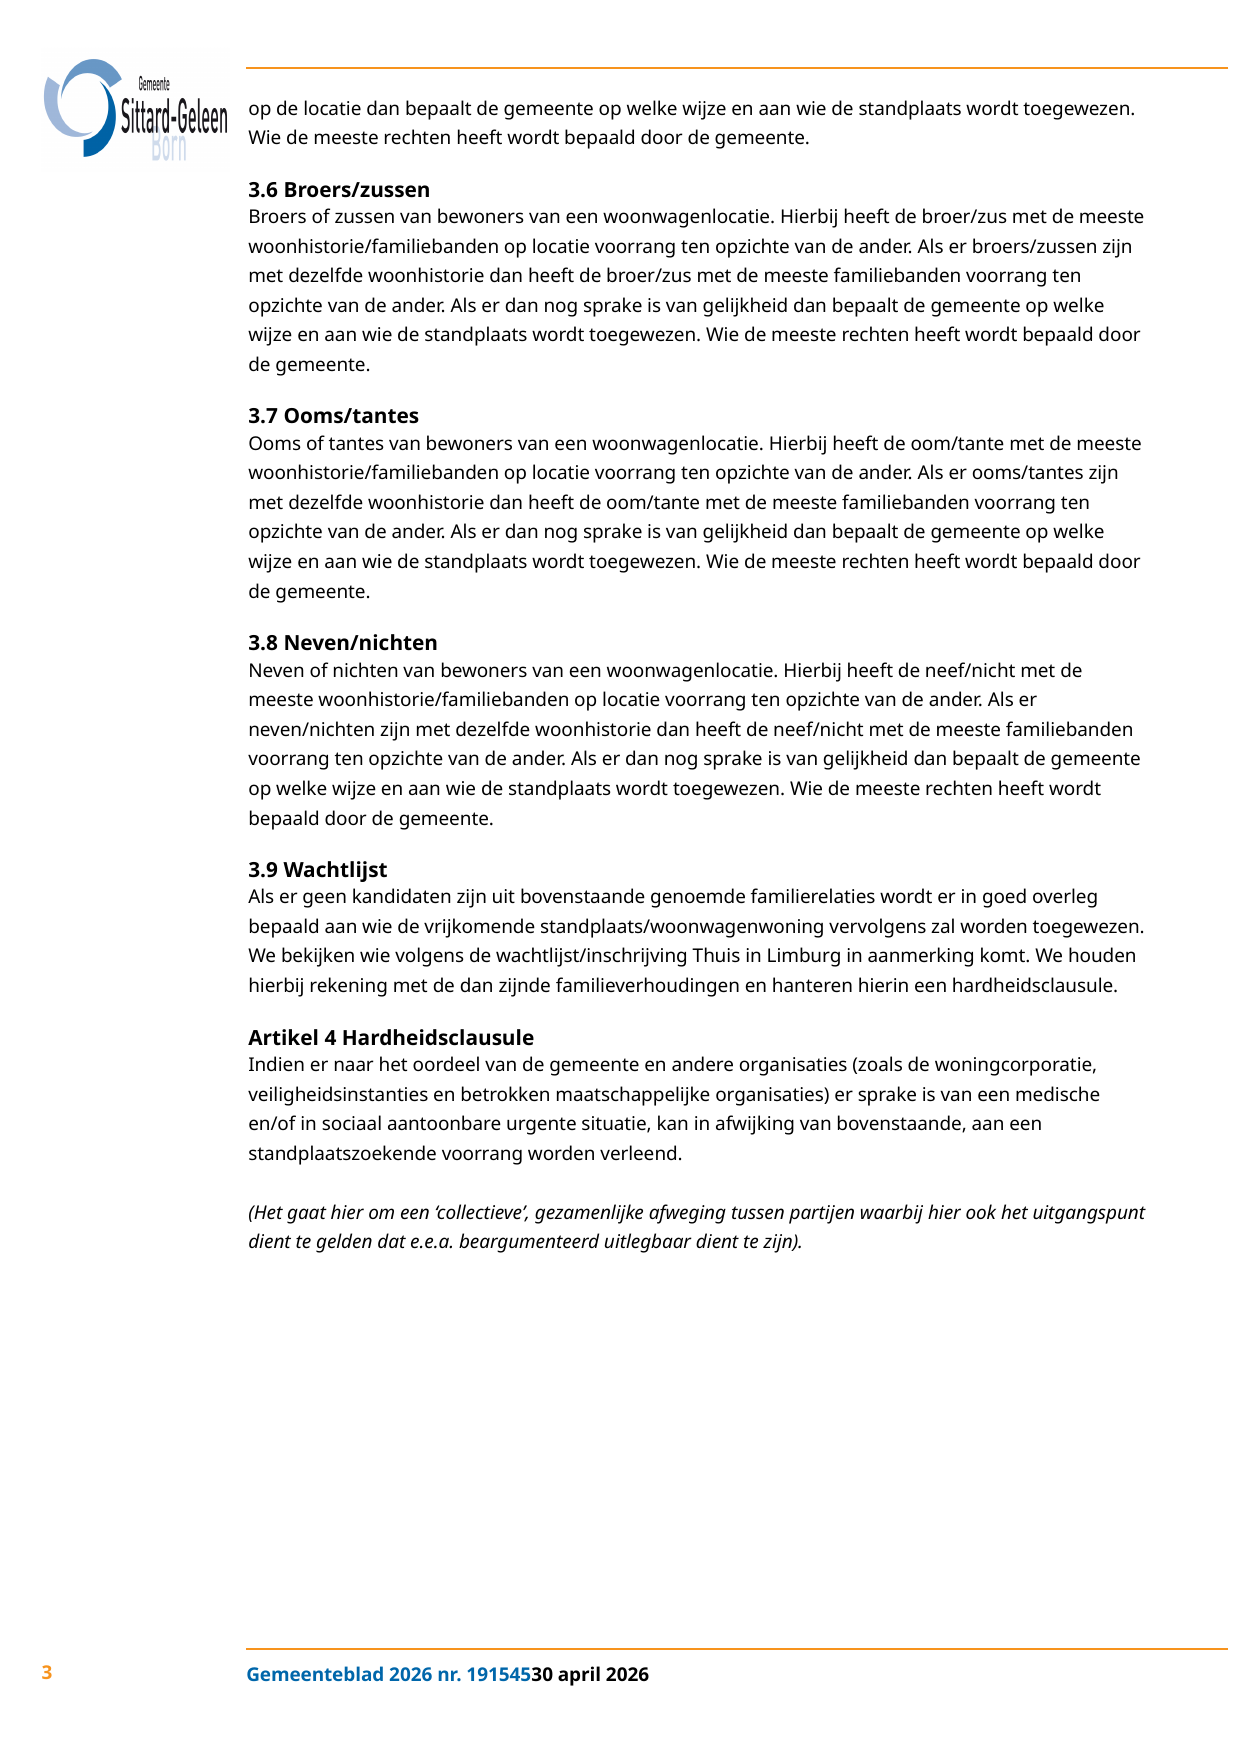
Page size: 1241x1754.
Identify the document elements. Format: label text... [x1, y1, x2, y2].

text Artikel 4 Hardheidsclausule [248, 1023, 1152, 1051]
text Indien er naar het oordeel van de gemeente en andere organisaties (zoals de woningcorporatie, veiligheidsinstanties en betrokken maatschappelijke organisaties) er sprake is van een medische en/of in sociaal aantoonbare urgente situatie, kan in afwijking van bovenstaande, aan een standplaatszoekende voorrang worden verleend. [248, 1051, 1152, 1166]
text 3.7 Ooms/tantes [248, 402, 1152, 430]
text op de locatie dan bepaalt de gemeente op welke wijze en aan wie de standplaats wordt toegewezen. Wie de meeste rechten heeft wordt bepaald door de gemeente. [248, 95, 1152, 150]
text Ooms of tantes van bewoners van een woonwagenlocatie. Hierbij heeft de oom/tante met de meeste woonhistorie/familiebanden op locatie voorrang ten opzichte van de ander. Als er ooms/tantes zijn met dezelfde woonhistorie dan heeft de oom/tante met de meeste familiebanden voorrang ten opzichte van de ander. Als er dan nog sprake is van gelijkheid dan bepaalt de gemeente op welke wijze en aan wie de standplaats wordt toegewezen. Wie de meeste rechten heeft wordt bepaald door de gemeente. [248, 430, 1152, 604]
picture [41, 47, 231, 172]
text Neven of nichten van bewoners van een woonwagenlocatie. Hierbij heeft de neef/nicht met de meeste woonhistorie/familiebanden op locatie voorrang ten opzichte van de ander. Als er neven/nichten zijn met dezelfde woonhistorie dan heeft de neef/nicht met de meeste familiebanden voorrang ten opzichte van de ander. Als er dan nog sprake is van gelijkheid dan bepaalt de gemeente op welke wijze en aan wie de standplaats wordt toegewezen. Wie de meeste rechten heeft wordt bepaald door de gemeente. [248, 657, 1152, 830]
text (Het gaat hier om een ‘collectieve’, gezamenlijke afweging tussen partijen waarbij hier ook het uitgangspunt dient te gelden dat e.e.a. beargumenteerd uitlegbaar dient te zijn). [248, 1199, 1152, 1254]
text 3.6 Broers/zussen [248, 175, 1152, 203]
text Broers of zussen van bewoners van een woonwagenlocatie. Hierbij heeft de broer/zus met de meeste woonhistorie/familiebanden op locatie voorrang ten opzichte van de ander. Als er broers/zussen zijn met dezelfde woonhistorie dan heeft de broer/zus met de meeste familiebanden voorrang ten opzichte van de ander. Als er dan nog sprake is van gelijkheid dan bepaalt de gemeente op welke wijze en aan wie de standplaats wordt toegewezen. Wie de meeste rechten heeft wordt bepaald door de gemeente. [248, 203, 1152, 377]
text 3.8 Neven/nichten [248, 628, 1152, 657]
text Als er geen kandidaten zijn uit bovenstaande genoemde familierelaties wordt er in goed overleg bepaald aan wie de vrijkomende standplaats/woonwagenwoning vervolgens zal worden toegewezen. We bekijken wie volgens de wachtlijst/inschrijving Thuis in Limburg in aanmerking komt. We houden hierbij rekening met de dan zijnde familieverhoudingen en hanteren hierin een hardheidsclausule. [248, 883, 1152, 998]
text 3.9 Wachtlijst [248, 855, 1152, 883]
